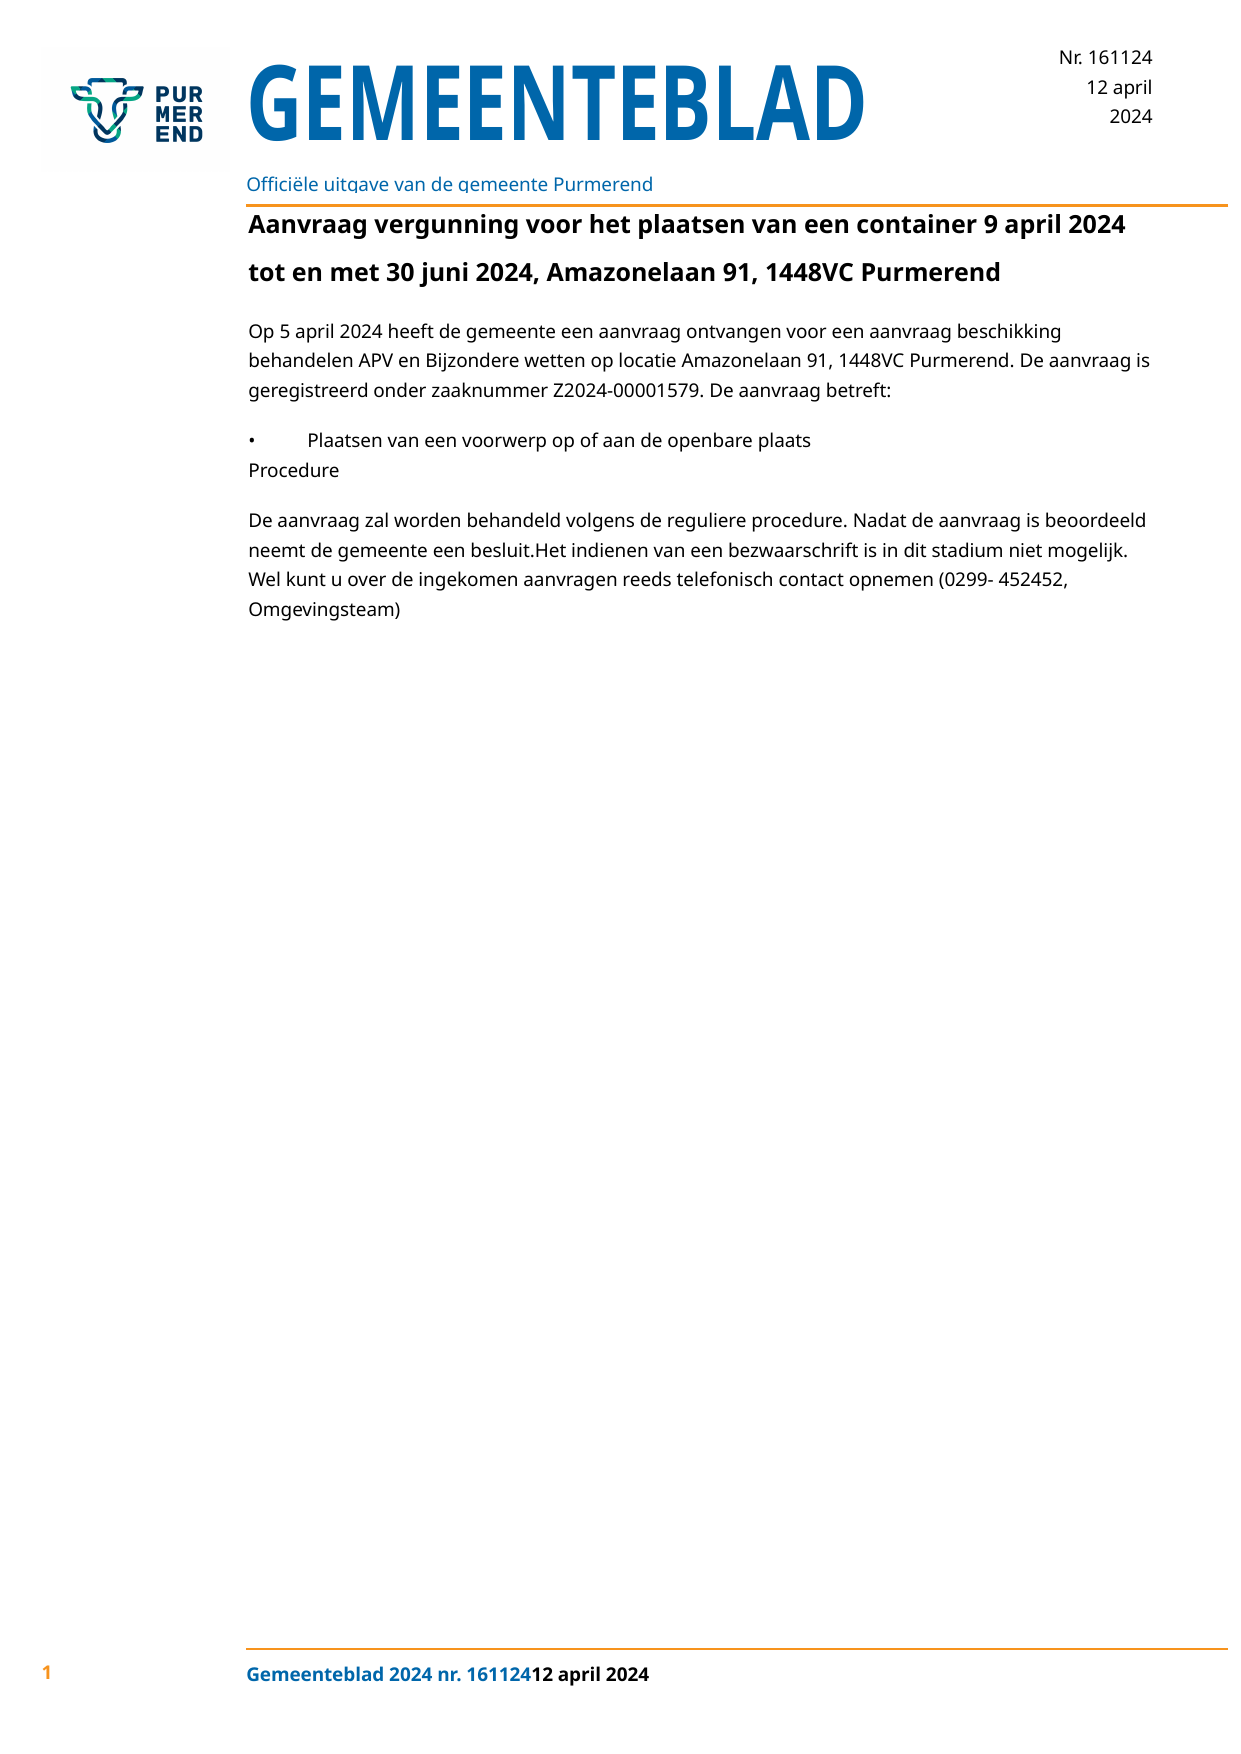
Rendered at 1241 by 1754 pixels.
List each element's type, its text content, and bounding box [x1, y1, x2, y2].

picture [41, 47, 231, 172]
text Op 5 april 2024 heeft de gemeente een aanvraag ontvangen voor een aanvraag beschikking behandelen APV en Bijzondere wetten op locatie Amazonelaan 91, 1448VC Purmerend. De aanvraag is geregistreerd onder zaaknummer Z2024-00001579. De aanvraag betreft: [248, 318, 1152, 403]
list Plaatsen van een voorwerp op of aan de openbare plaats [248, 427, 1152, 453]
text Procedure [248, 457, 1152, 483]
text Aanvraag vergunning voor het plaatsen van een container 9 april 2024 tot en met 30 juni 2024, Amazonelaan 91, 1448VC Purmerend [248, 207, 1152, 288]
text De aanvraag zal worden behandeld volgens de reguliere procedure. Nadat de aanvraag is beoordeeld neemt de gemeente een besluit.Het indienen van een bezwaarschrift is in dit stadium niet mogelijk. Wel kunt u over de ingekomen aanvragen reeds telefonisch contact opnemen (0299- 452452, Omgevingsteam) [248, 507, 1152, 622]
